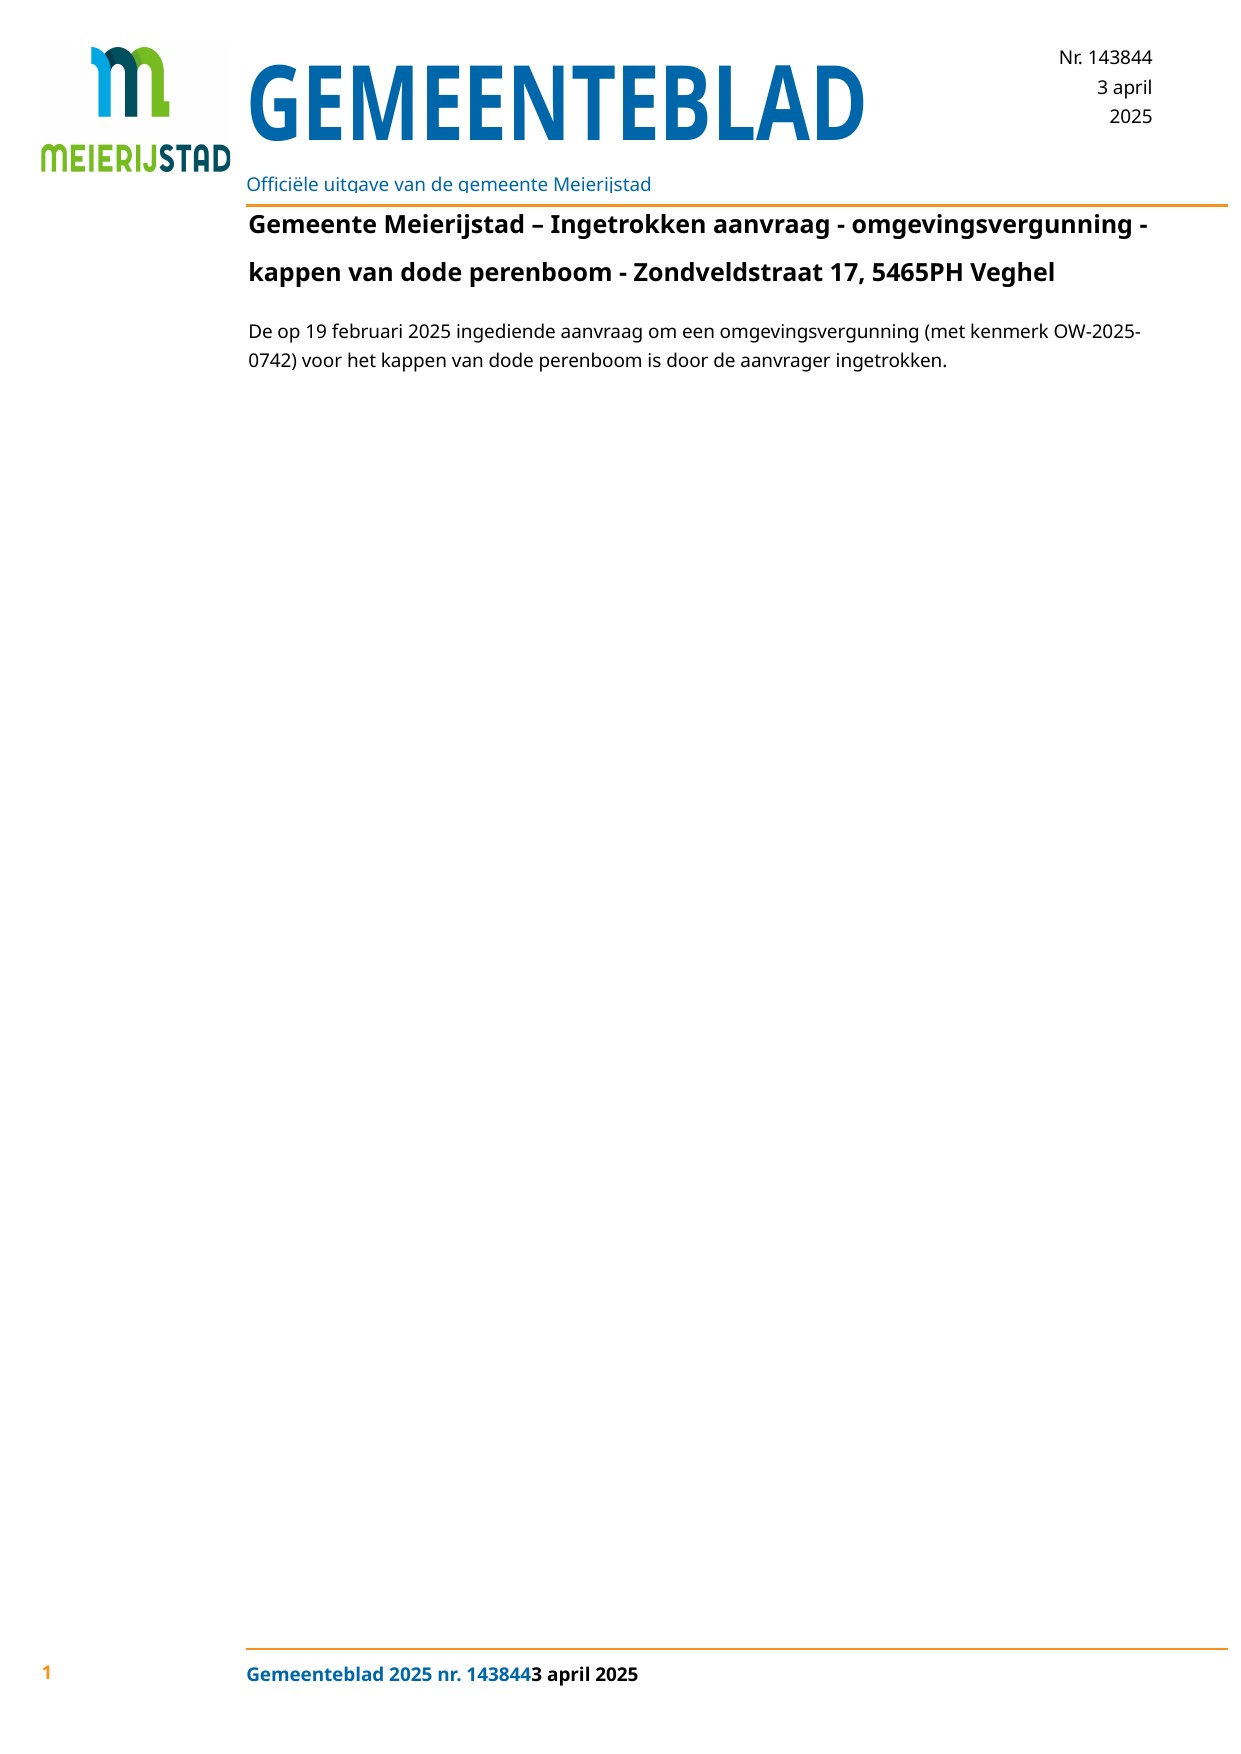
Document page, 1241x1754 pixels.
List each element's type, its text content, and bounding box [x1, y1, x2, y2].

text Gemeente Meierijstad – Ingetrokken aanvraag - omgevingsvergunning - kappen van dode perenboom - Zondveldstraat 17, 5465PH Veghel [248, 207, 1152, 288]
text De op 19 februari 2025 ingediende aanvraag om een omgevingsvergunning (met kenmerk OW-2025-0742) voor het kappen van dode perenboom is door de aanvrager ingetrokken. [248, 318, 1152, 373]
picture [41, 47, 231, 172]
